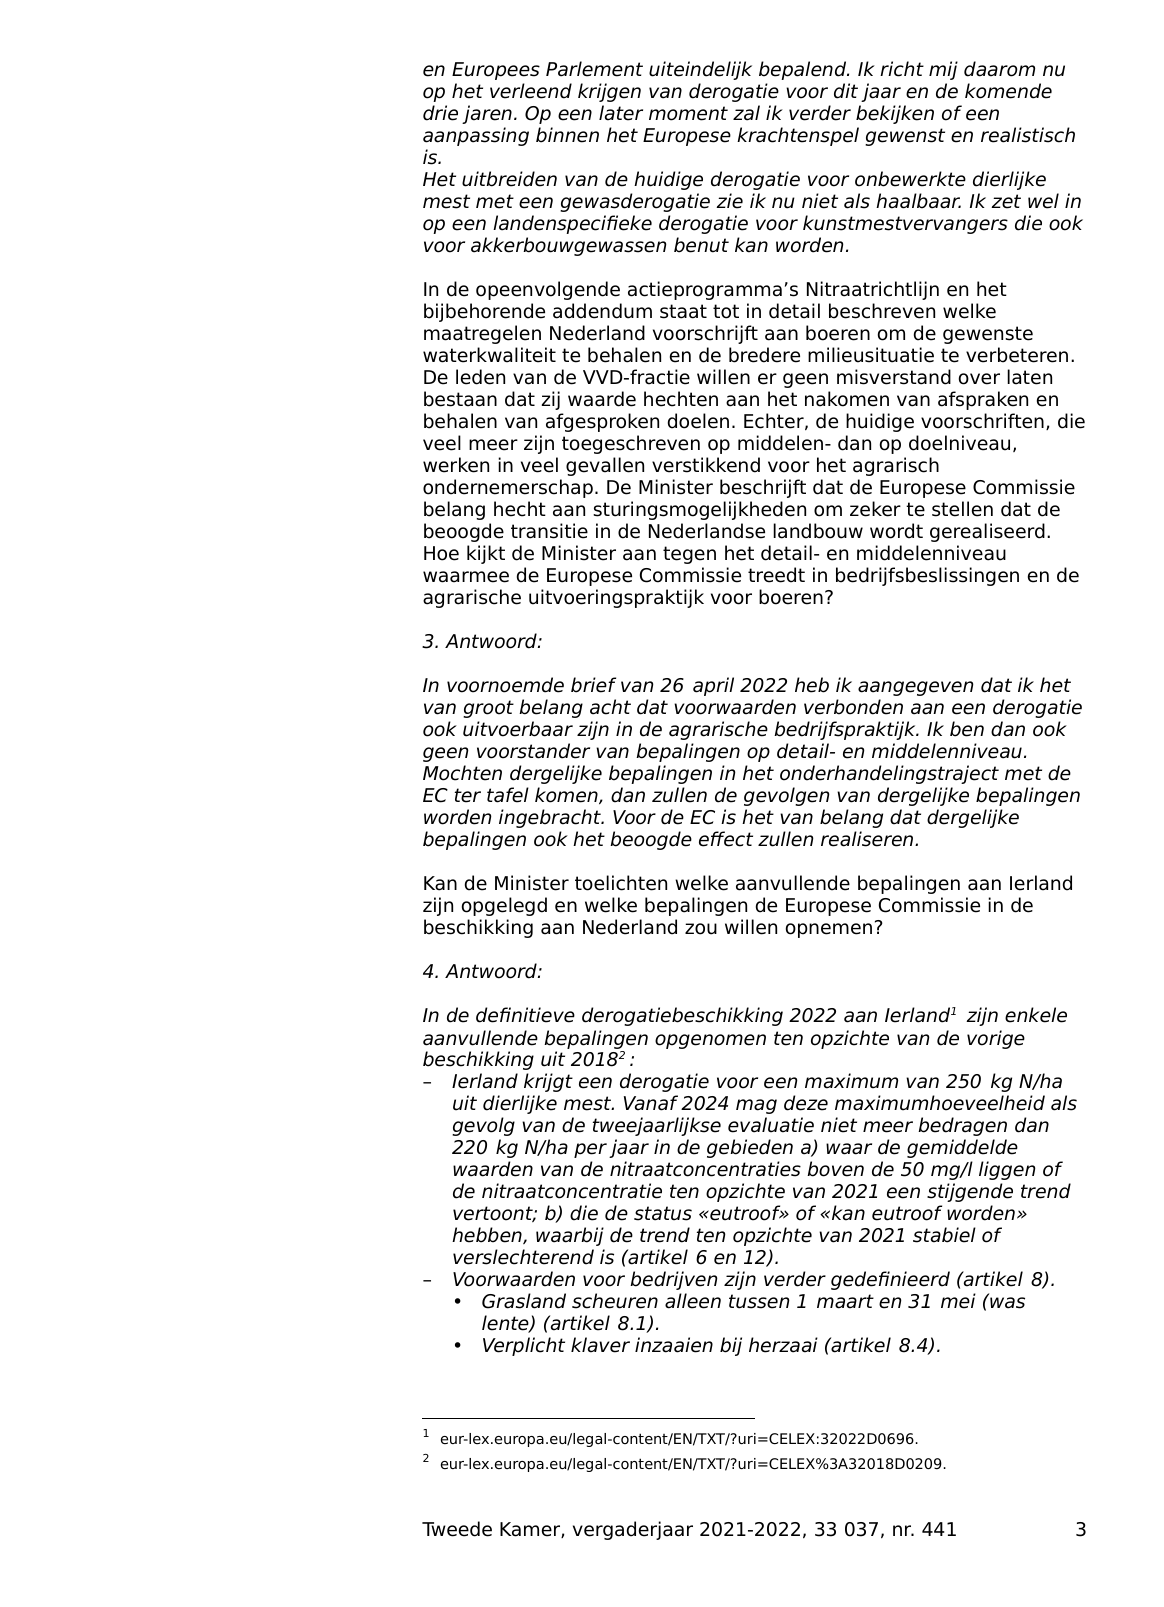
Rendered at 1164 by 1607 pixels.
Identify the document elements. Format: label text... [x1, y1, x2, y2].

text – Voorwaarden voor bedrijven zijn verder gedefinieerd (artikel 8). [422, 1269, 1087, 1291]
text – Ierland krijgt een derogatie voor een maximum van 250 kg N/ha uit dierlijke mest. Vanaf 2024 mag deze maximumhoeveelheid als gevolg van de tweejaarlijkse evaluatie niet meer bedragen dan 220 kg N/ha per jaar in de gebieden a) waar de gemiddelde waarden van de nitraatconcentraties boven de 50 mg/l liggen of de nitraatconcentratie ten opzichte van 2021 een stijgende trend vertoont; b) die de status «eutroof» of «kan eutroof worden» hebben, waarbij de trend ten opzichte van 2021 stabiel of verslechterend is (artikel 6 en 12). [422, 1071, 1087, 1269]
text Het uitbreiden van de huidige derogatie voor onbewerkte dierlijke mest met een gewasderogatie zie ik nu niet als haalbaar. Ik zet wel in op een landenspecifieke derogatie voor kunstmestvervangers die ook voor akkerbouwgewassen benut kan worden. [422, 169, 1087, 257]
text In de definitieve derogatiebeschikking 2022 aan Ierland zijn enkele aanvullende bepalingen opgenomen ten opzichte van de vorige beschikking uit 2018: [422, 1005, 1087, 1071]
subtitle 3. Antwoord: [422, 631, 1087, 653]
text • Grasland scheuren alleen tussen 1 maart en 31 mei (was lente) (artikel 8.1). [452, 1291, 1087, 1335]
text • Verplicht klaver inzaaien bij herzaai (artikel 8.4). [452, 1335, 1087, 1357]
text en Europees Parlement uiteindelijk bepalend. Ik richt mij daarom nu op het verleend krijgen van derogatie voor dit jaar en de komende drie jaren. Op een later moment zal ik verder bekijken of een aanpassing binnen het Europese krachtenspel gewenst en realistisch is. [422, 59, 1087, 169]
text Kan de Minister toelichten welke aanvullende bepalingen aan Ierland zijn opgelegd en welke bepalingen de Europese Commissie in de beschikking aan Nederland zou willen opnemen? [422, 873, 1087, 939]
subtitle 4. Antwoord: [422, 961, 1087, 983]
text eur-lex.europa.eu/legal-content/EN/TXT/?uri=CELEX%3A32018D0209. [422, 1452, 1087, 1474]
text In de opeenvolgende actieprogramma’s Nitraatrichtlijn en het bijbehorende addendum staat tot in detail beschreven welke maatregelen Nederland voorschrijft aan boeren om de gewenste waterkwaliteit te behalen en de bredere milieusituatie te verbeteren. De leden van de VVD-fractie willen er geen misverstand over laten bestaan dat zij waarde hechten aan het nakomen van afspraken en behalen van afgesproken doelen. Echter, de huidige voorschriften, die veel meer zijn toegeschreven op middelen- dan op doelniveau, werken in veel gevallen verstikkend voor het agrarisch ondernemerschap. De Minister beschrijft dat de Europese Commissie belang hecht aan sturingsmogelijkheden om zeker te stellen dat de beoogde transitie in de Nederlandse landbouw wordt gerealiseerd. Hoe kijkt de Minister aan tegen het detail- en middelenniveau waarmee de Europese Commissie treedt in bedrijfsbeslissingen en de agrarische uitvoeringspraktijk voor boeren? [422, 279, 1087, 609]
text eur-lex.europa.eu/legal-content/EN/TXT/?uri=CELEX:32022D0696. [422, 1427, 1087, 1449]
text In voornoemde brief van 26 april 2022 heb ik aangegeven dat ik het van groot belang acht dat voorwaarden verbonden aan een derogatie ook uitvoerbaar zijn in de agrarische bedrijfspraktijk. Ik ben dan ook geen voorstander van bepalingen op detail- en middelenniveau. Mochten dergelijke bepalingen in het onderhandelingstraject met de EC ter tafel komen, dan zullen de gevolgen van dergelijke bepalingen worden ingebracht. Voor de EC is het van belang dat dergelijke bepalingen ook het beoogde effect zullen realiseren. [422, 675, 1087, 851]
